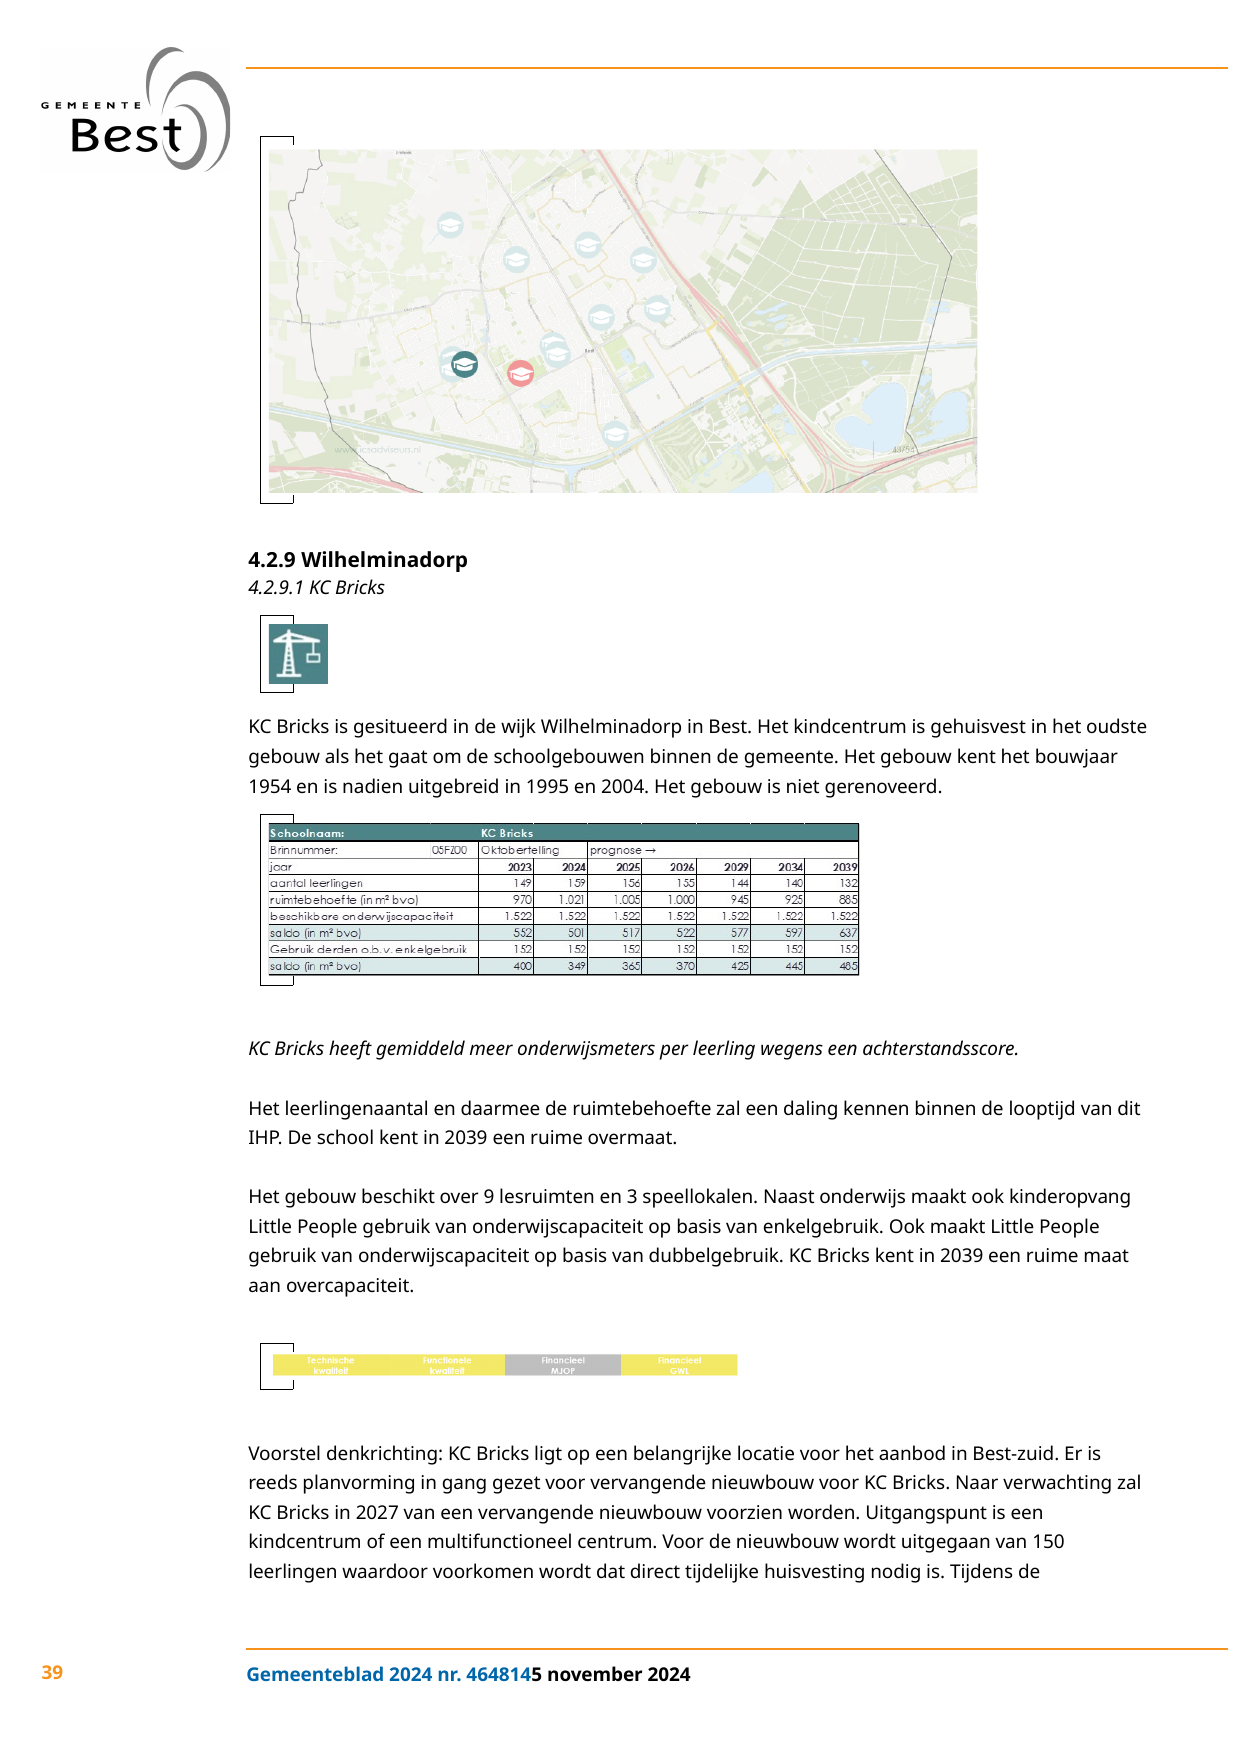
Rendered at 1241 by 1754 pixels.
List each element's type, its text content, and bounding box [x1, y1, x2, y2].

picture [268, 624, 328, 684]
picture [268, 1352, 742, 1380]
text Het leerlingenaantal en daarmee de ruimtebehoefte zal een daling kennen binnen de looptijd van dit IHP. De school kent in 2039 een ruime overmaat. [248, 1095, 1152, 1150]
text KC Bricks heeft gemiddeld meer onderwijsmeters per leerling wegens een achterstandsscore. [248, 1036, 1152, 1061]
picture [41, 47, 231, 172]
text Voorstel denkrichting: KC Bricks ligt op een belangrijke locatie voor het aanbod in Best-zuid. Er is reeds planvorming in gang gezet voor vervangende nieuwbouw voor KC Bricks. Naar verwachting zal KC Bricks in 2027 van een vervangende nieuwbouw voorzien worden. Uitgangspunt is een kindcentrum of een multifunctioneel centrum. Voor de nieuwbouw wordt uitgegaan van 150 leerlingen waardoor voorkomen wordt dat direct tijdelijke huisvesting nodig is. Tijdens de [248, 1440, 1152, 1584]
picture [268, 145, 978, 495]
text KC Bricks is gesitueerd in de wijk Wilhelminadorp in Best. Het kindcentrum is gehuisvest in het oudste gebouw als het gaat om de schoolgebouwen binnen de gemeente. Het gebouw kent het bouwjaar 1954 en is nadien uitgebreid in 1995 en 2004. Het gebouw is niet gerenoveerd. [248, 714, 1152, 798]
text 4.2.9.1 KC Bricks [248, 574, 1152, 599]
text 4.2.9 Wilhelminadorp [248, 545, 1152, 574]
picture [268, 823, 860, 976]
text Het gebouw beschikt over 9 lesruimten en 3 speellokalen. Naast onderwijs maakt ook kinderopvang Little People gebruik van onderwijscapaciteit op basis van enkelgebruik. Ook maakt Little People gebruik van onderwijscapaciteit op basis van dubbelgebruik. KC Bricks kent in 2039 een ruime maat aan overcapaciteit. [248, 1183, 1152, 1298]
